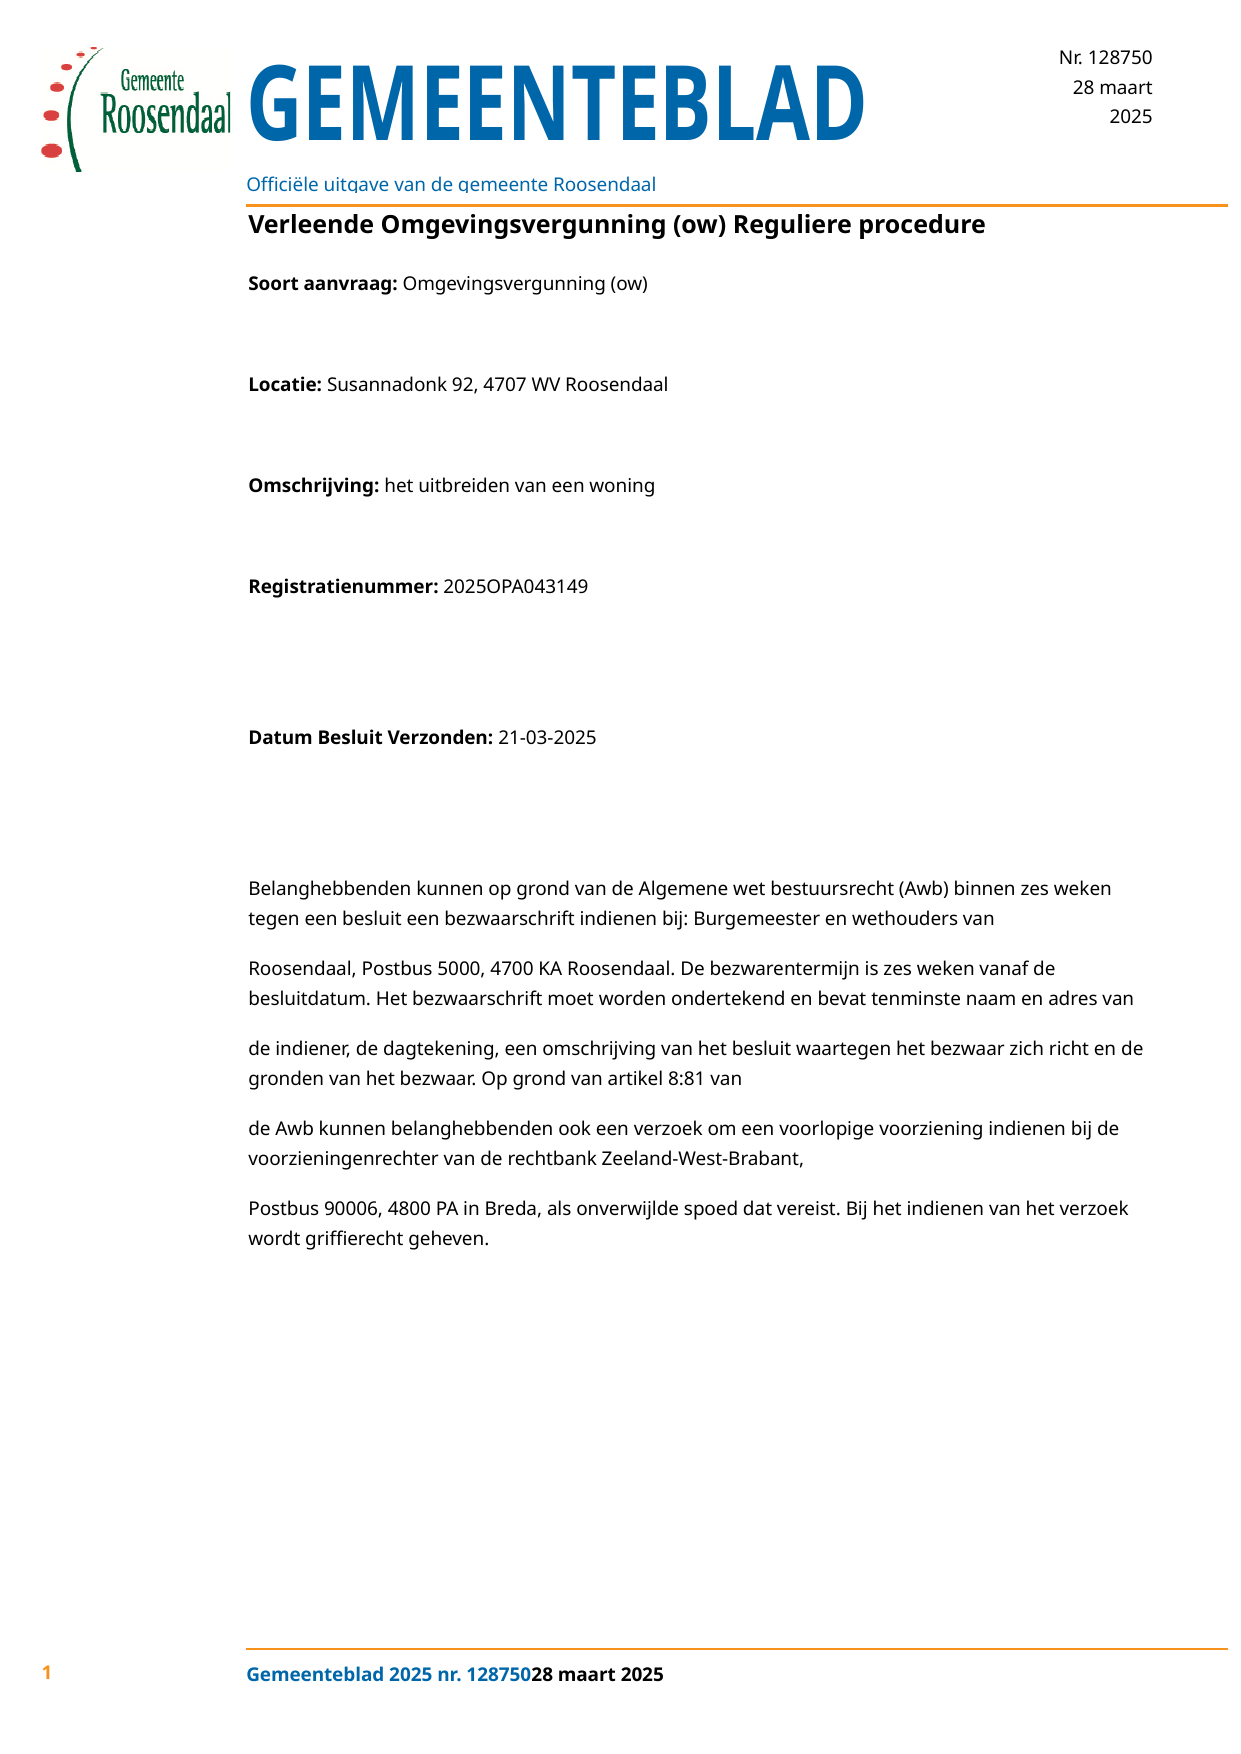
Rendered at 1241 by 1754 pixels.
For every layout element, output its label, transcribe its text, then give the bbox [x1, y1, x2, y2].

text Registratienummer: 2025OPA043149 [248, 573, 1152, 598]
text Roosendaal, Postbus 5000, 4700 KA Roosendaal. De bezwarentermijn is zes weken vanaf de besluitdatum. Het bezwaarschrift moet worden ondertekend en bevat tenminste naam en adres van [248, 955, 1152, 1011]
picture [41, 47, 231, 172]
text de Awb kunnen belanghebbenden ook een verzoek om een voorlopige voorziening indienen bij de voorzieningenrechter van de rechtbank Zeeland-West-Brabant, [248, 1115, 1152, 1171]
text Postbus 90006, 4800 PA in Breda, als onverwijlde spoed dat vereist. Bij het indienen van het verzoek wordt griffierecht geheven. [248, 1195, 1152, 1251]
text Datum Besluit Verzonden: 21-03-2025 [248, 724, 1152, 750]
text Omschrijving: het uitbreiden van een woning [248, 472, 1152, 498]
text Locatie: Susannadonk 92, 4707 WV Roosendaal [248, 371, 1152, 397]
text Verleende Omgevingsvergunning (ow) Reguliere procedure [248, 207, 1152, 241]
text Belanghebbenden kunnen op grond van de Algemene wet bestuursrecht (Awb) binnen zes weken tegen een besluit een bezwaarschrift indienen bij: Burgemeester en wethouders van [248, 875, 1152, 931]
text Soort aanvraag: Omgevingsvergunning (ow) [248, 270, 1152, 296]
text de indiener, de dagtekening, een omschrijving van het besluit waartegen het bezwaar zich richt en de gronden van het bezwaar. Op grond van artikel 8:81 van [248, 1035, 1152, 1091]
